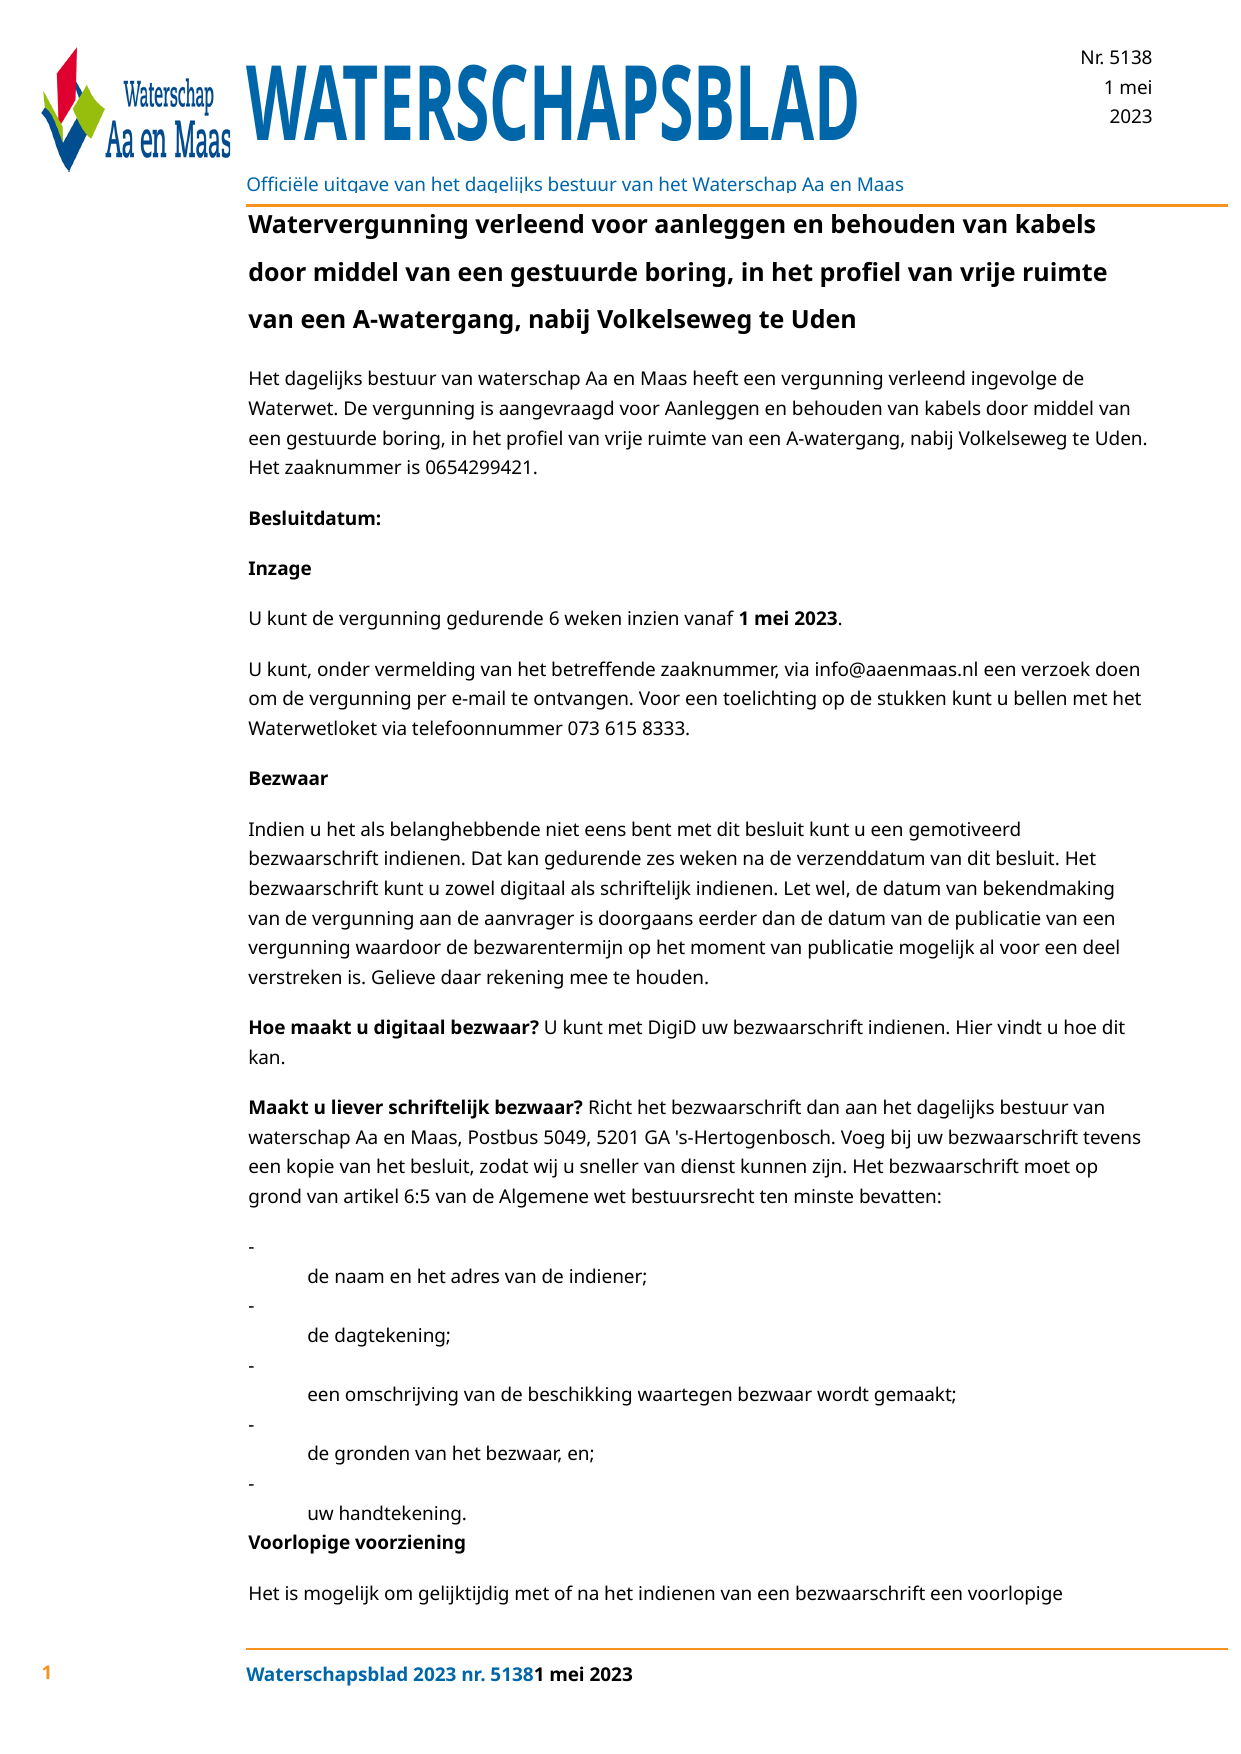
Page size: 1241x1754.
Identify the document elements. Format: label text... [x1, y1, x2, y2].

list de naam en het adres van de indiener; [248, 1263, 1152, 1289]
text Het is mogelijk om gelijktijdig met of na het indienen van een bezwaarschrift een voorlopige [248, 1580, 1152, 1605]
text Maakt u liever schriftelijk bezwaar? Richt het bezwaarschrift dan aan het dagelijks bestuur van waterschap Aa en Maas, Postbus 5049, 5201 GA 's-Hertogenbosch. Voeg bij uw bezwaarschrift tevens een kopie van het besluit, zodat wij u sneller van dienst kunnen zijn. Het bezwaarschrift moet op grond van artikel 6:5 van de Algemene wet bestuursrecht ten minste bevatten: [248, 1094, 1152, 1209]
text Watervergunning verleend voor aanleggen en behouden van kabels door middel van een gestuurde boring, in het profiel van vrije ruimte van een A-watergang, nabij Volkelseweg te Uden [248, 207, 1152, 336]
text Hoe maakt u digitaal bezwaar? U kunt met DigiD uw bezwaarschrift indienen. Hier vindt u hoe dit kan. [248, 1014, 1152, 1069]
text Inzage [248, 555, 1152, 581]
text U kunt, onder vermelding van het betreffende zaaknummer, via info@aaenmaas.nl een verzoek doen om de vergunning per e-mail te ontvangen. Voor een toelichting op de stukken kunt u bellen met het Waterwetloket via telefoonnummer 073 615 8333. [248, 656, 1152, 741]
list de gronden van het bezwaar, en; [248, 1441, 1152, 1466]
list de dagtekening; [248, 1322, 1152, 1348]
list uw handtekening. [248, 1500, 1152, 1525]
text U kunt de vergunning gedurende 6 weken inzien vanaf 1 mei 2023. [248, 606, 1152, 631]
text Besluitdatum: [248, 505, 1152, 530]
text Voorlopige voorziening [248, 1529, 1152, 1555]
text Bezwaar [248, 766, 1152, 791]
list een omschrijving van de beschikking waartegen bezwaar wordt gemaakt; [248, 1381, 1152, 1407]
picture [41, 47, 231, 172]
text Het dagelijks bestuur van waterschap Aa en Maas heeft een vergunning verleend ingevolge de Waterwet. De vergunning is aangevraagd voor Aanleggen en behouden van kabels door middel van een gestuurde boring, in het profiel van vrije ruimte van een A-watergang, nabij Volkelseweg te Uden. Het zaaknummer is 0654299421. [248, 366, 1152, 480]
text Indien u het als belanghebbende niet eens bent met dit besluit kunt u een gemotiveerd bezwaarschrift indienen. Dat kan gedurende zes weken na de verzenddatum van dit besluit. Het bezwaarschrift kunt u zowel digitaal als schriftelijk indienen. Let wel, de datum van bekendmaking van de vergunning aan de aanvrager is doorgaans eerder dan de datum van de publicatie van een vergunning waardoor de bezwarentermijn op het moment van publicatie mogelijk al voor een deel verstreken is. Gelieve daar rekening mee te houden. [248, 816, 1152, 989]
